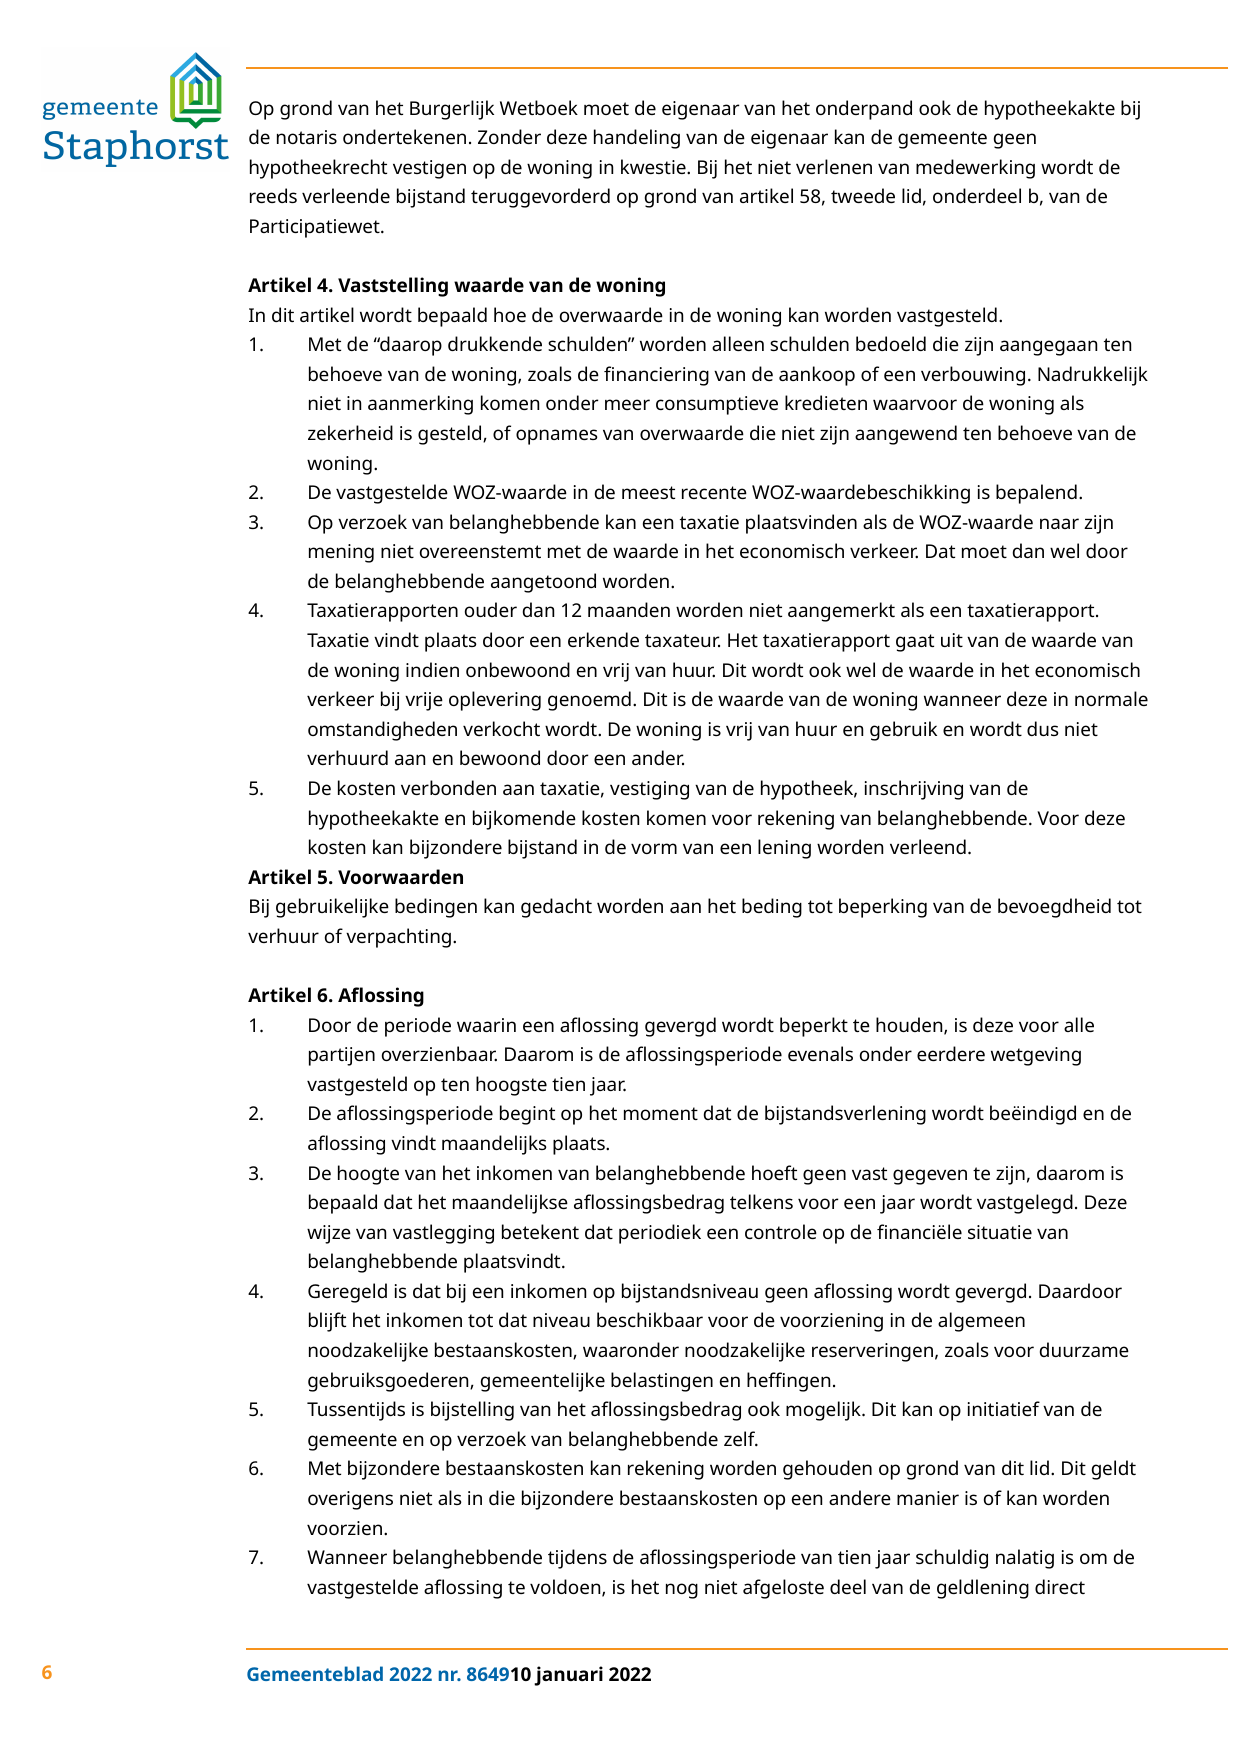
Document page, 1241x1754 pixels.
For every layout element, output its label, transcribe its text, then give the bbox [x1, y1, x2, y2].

list Wanneer belanghebbende tijdens de aflossingsperiode van tien jaar schuldig nalatig is om de vastgestelde aflossing te voldoen, is het nog niet afgeloste deel van de geldlening direct [248, 1544, 1152, 1600]
list Taxatierapporten ouder dan 12 maanden worden niet aangemerkt als een taxatierapport. Taxatie vindt plaats door een erkende taxateur. Het taxatierapport gaat uit van de waarde van de woning indien onbewoond en vrij van huur. Dit wordt ook wel de waarde in het economisch verkeer bij vrije oplevering genoemd. Dit is de waarde van de woning wanneer deze in normale omstandigheden verkocht wordt. De woning is vrij van huur en gebruik en wordt dus niet verhuurd aan en bewoond door een ander. [248, 598, 1152, 771]
list Op verzoek van belanghebbende kan een taxatie plaatsvinden als de WOZ-waarde naar zijn mening niet overeenstemt met de waarde in het economisch verkeer. Dat moet dan wel door de belanghebbende aangetoond worden. [248, 509, 1152, 594]
text Op grond van het Burgerlijk Wetboek moet de eigenaar van het onderpand ook de hypotheekakte bij de notaris ondertekenen. Zonder deze handeling van de eigenaar kan de gemeente geen hypotheekrecht vestigen op de woning in kwestie. Bij het niet verlenen van medewerking wordt de reeds verleende bijstand teruggevorderd op grond van artikel 58, tweede lid, onderdeel b, van de Participatiewet. [248, 95, 1152, 239]
text Bij gebruikelijke bedingen kan gedacht worden aan het beding tot beperking van de bevoegdheid tot verhuur of verpachting. [248, 893, 1152, 949]
list De vastgestelde WOZ-waarde in de meest recente WOZ-waardebeschikking is bepalend. [248, 479, 1152, 505]
picture [41, 47, 231, 172]
list Tussentijds is bijstelling van het aflossingsbedrag ook mogelijk. Dit kan op initiatief van de gemeente en op verzoek van belanghebbende zelf. [248, 1396, 1152, 1452]
list Met de “daarop drukkende schulden” worden alleen schulden bedoeld die zijn aangegaan ten behoeve van de woning, zoals de financiering van de aankoop of een verbouwing. Nadrukkelijk niet in aanmerking komen onder meer consumptieve kredieten waarvoor de woning als zekerheid is gesteld, of opnames van overwaarde die niet zijn aangewend ten behoeve van de woning. [248, 331, 1152, 476]
text Artikel 6. Aflossing [248, 982, 1152, 1008]
list De aflossingsperiode begint op het moment dat de bijstandsverlening wordt beëindigd en de aflossing vindt maandelijks plaats. [248, 1101, 1152, 1156]
list Geregeld is dat bij een inkomen op bijstandsniveau geen aflossing wordt gevergd. Daardoor blijft het inkomen tot dat niveau beschikbaar voor de voorziening in de algemeen noodzakelijke bestaanskosten, waaronder noodzakelijke reserveringen, zoals voor duurzame gebruiksgoederen, gemeentelijke belastingen en heffingen. [248, 1278, 1152, 1393]
text Artikel 4. Vaststelling waarde van de woning [248, 272, 1152, 298]
list De hoogte van het inkomen van belanghebbende hoeft geen vast gegeven te zijn, daarom is bepaald dat het maandelijkse aflossingsbedrag telkens voor een jaar wordt vastgelegd. Deze wijze van vastlegging betekent dat periodiek een controle op de financiële situatie van belanghebbende plaatsvindt. [248, 1160, 1152, 1274]
text In dit artikel wordt bepaald hoe de overwaarde in de woning kan worden vastgesteld. [248, 302, 1152, 328]
text Artikel 5. Voorwaarden [248, 864, 1152, 890]
list De kosten verbonden aan taxatie, vestiging van de hypotheek, inschrijving van de hypotheekakte en bijkomende kosten komen voor rekening van belanghebbende. Voor deze kosten kan bijzondere bijstand in de vorm van een lening worden verleend. [248, 775, 1152, 860]
list Door de periode waarin een aflossing gevergd wordt beperkt te houden, is deze voor alle partijen overzienbaar. Daarom is de aflossingsperiode evenals onder eerdere wetgeving vastgesteld op ten hoogste tien jaar. [248, 1012, 1152, 1097]
list Met bijzondere bestaanskosten kan rekening worden gehouden op grond van dit lid. Dit geldt overigens niet als in die bijzondere bestaanskosten op een andere manier is of kan worden voorzien. [248, 1456, 1152, 1541]
